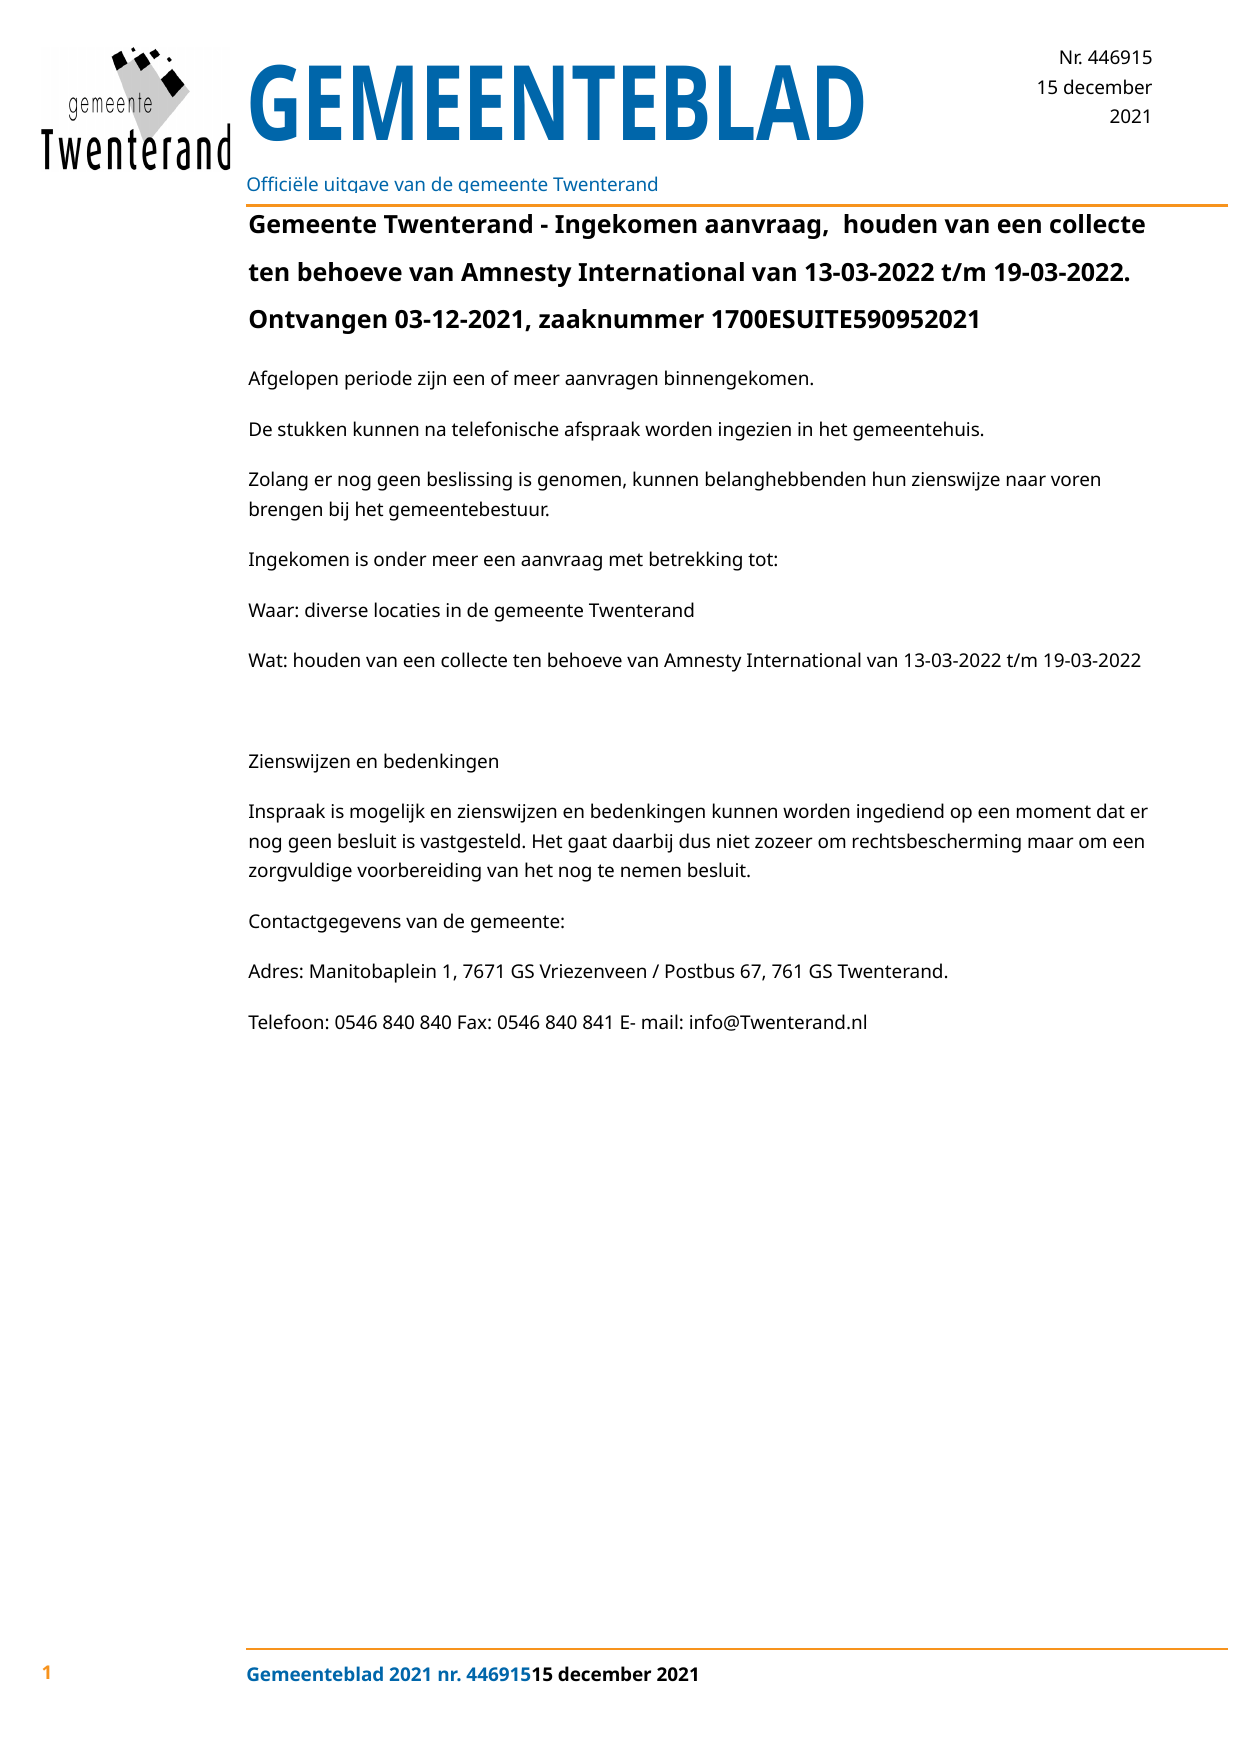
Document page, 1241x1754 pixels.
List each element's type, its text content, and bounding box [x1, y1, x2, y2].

text Waar: diverse locaties in de gemeente Twenterand [248, 597, 1152, 622]
text Zienswijzen en bedenkingen [248, 748, 1152, 774]
text Ingekomen is onder meer een aanvraag met betrekking tot: [248, 546, 1152, 572]
text Afgelopen periode zijn een of meer aanvragen binnengekomen. [248, 366, 1152, 391]
text Contactgegevens van de gemeente: [248, 908, 1152, 934]
text Gemeente Twenterand - Ingekomen aanvraag, houden van een collecte ten behoeve van Amnesty International van 13-03-2022 t/m 19-03-2022. Ontvangen 03-12-2021, zaaknummer 1700ESUITE590952021 [248, 207, 1152, 336]
text Zolang er nog geen beslissing is genomen, kunnen belanghebbenden hun zienswijze naar voren brengen bij het gemeentebestuur. [248, 466, 1152, 522]
text Wat: houden van een collecte ten behoeve van Amnesty International van 13-03-2022 t/m 19-03-2022 [248, 647, 1152, 673]
text Inspraak is mogelijk en zienswijzen en bedenkingen kunnen worden ingediend op een moment dat er nog geen besluit is vastgesteld. Het gaat daarbij dus niet zozeer om rechtsbescherming maar om een zorgvuldige voorbereiding van het nog te nemen besluit. [248, 798, 1152, 883]
text De stukken kunnen na telefonische afspraak worden ingezien in het gemeentehuis. [248, 416, 1152, 442]
text Adres: Manitobaplein 1, 7671 GS Vriezenveen / Postbus 67, 761 GS Twenterand. [248, 958, 1152, 984]
picture [41, 47, 231, 172]
text Telefoon: 0546 840 840 Fax: 0546 840 841 E- mail: info@Twenterand.nl [248, 1009, 1152, 1034]
